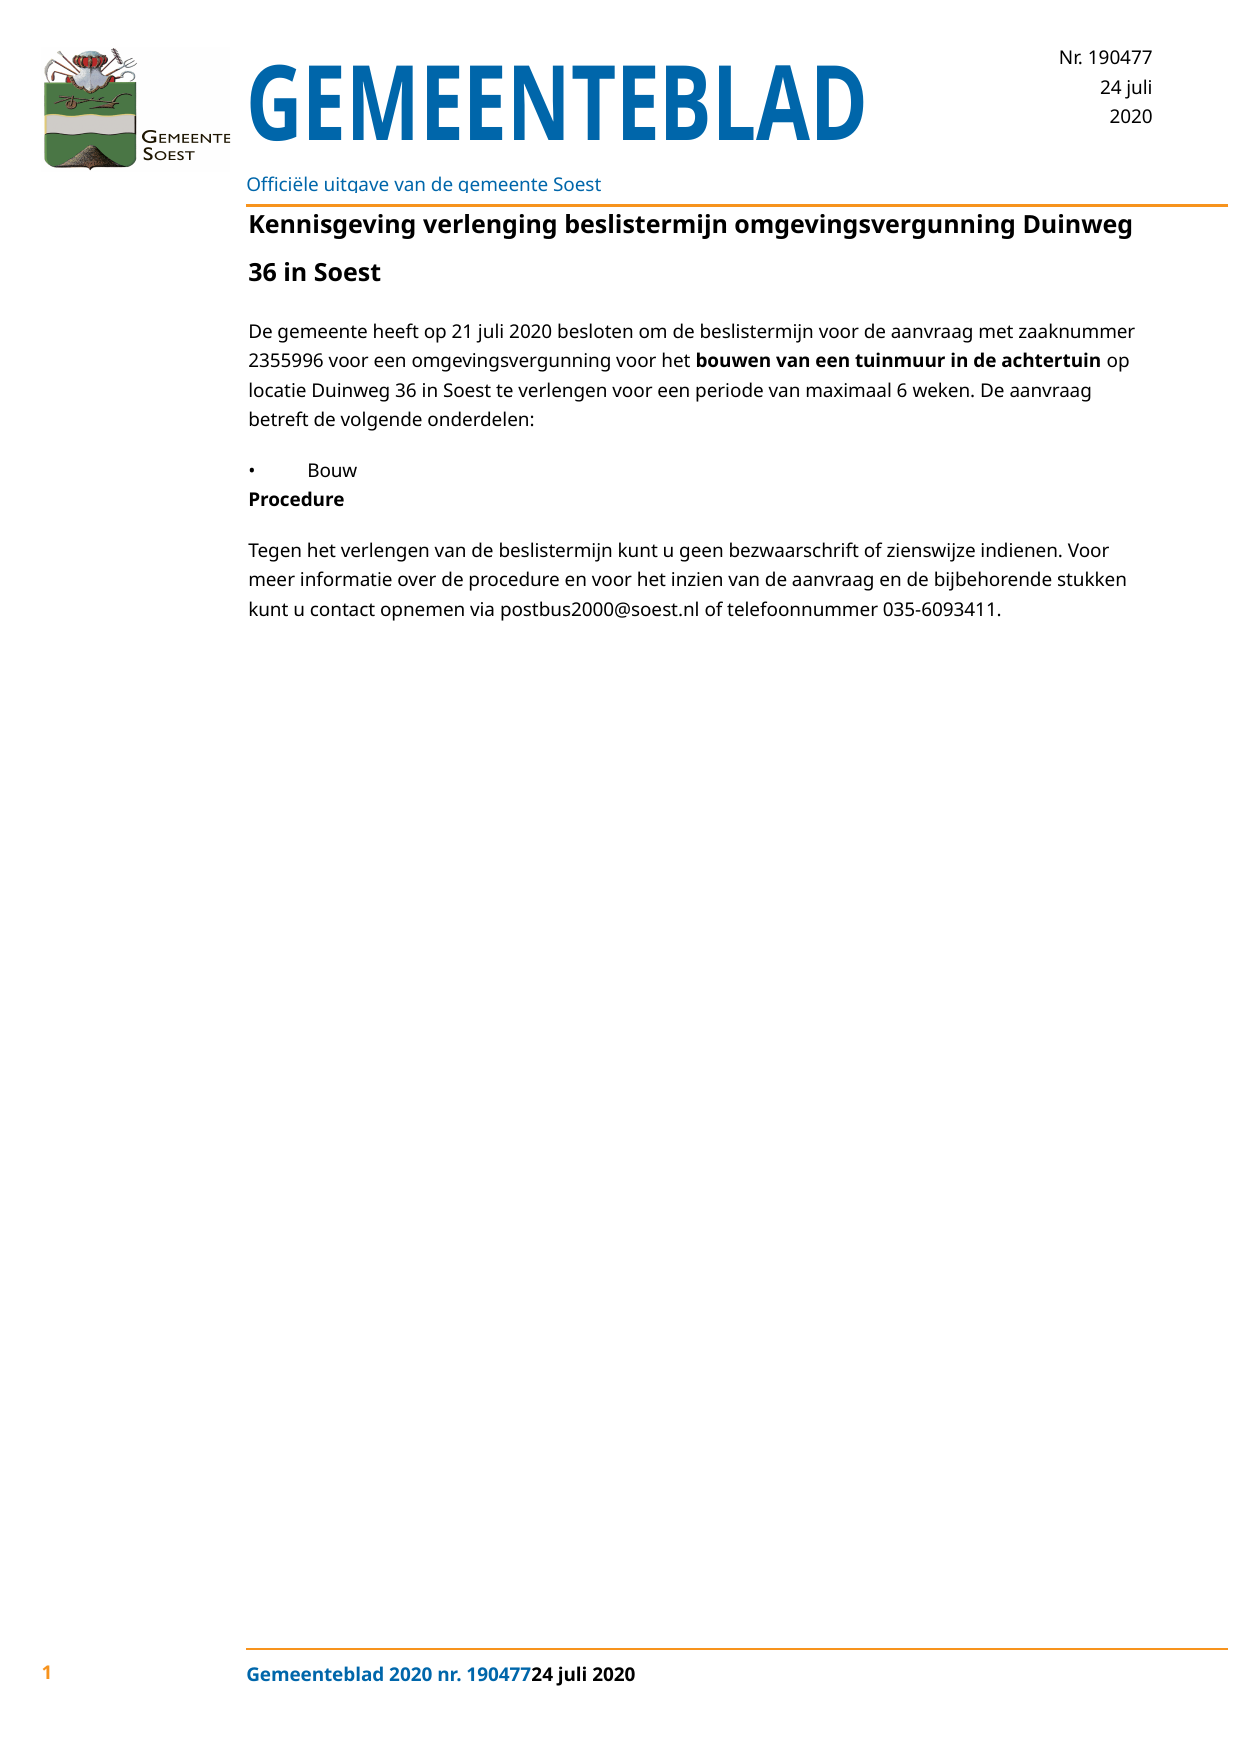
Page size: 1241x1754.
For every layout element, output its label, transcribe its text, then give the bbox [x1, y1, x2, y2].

picture [41, 47, 231, 172]
text De gemeente heeft op 21 juli 2020 besloten om de beslistermijn voor de aanvraag met zaaknummer 2355996 voor een omgevingsvergunning voor het bouwen van een tuinmuur in de achtertuin op locatie Duinweg 36 in Soest te verlengen voor een periode van maximaal 6 weken. De aanvraag betreft de volgende onderdelen: [248, 318, 1152, 432]
text Tegen het verlengen van de beslistermijn kunt u geen bezwaarschrift of zienswijze indienen. Voor meer informatie over de procedure en voor het inzien van de aanvraag en de bijbehorende stukken kunt u contact opnemen via postbus2000@soest.nl of telefoonnummer 035-6093411. [248, 537, 1152, 622]
text Kennisgeving verlenging beslistermijn omgevingsvergunning Duinweg 36 in Soest [248, 207, 1152, 288]
text Procedure [248, 487, 1152, 512]
list Bouw [248, 457, 1152, 483]
